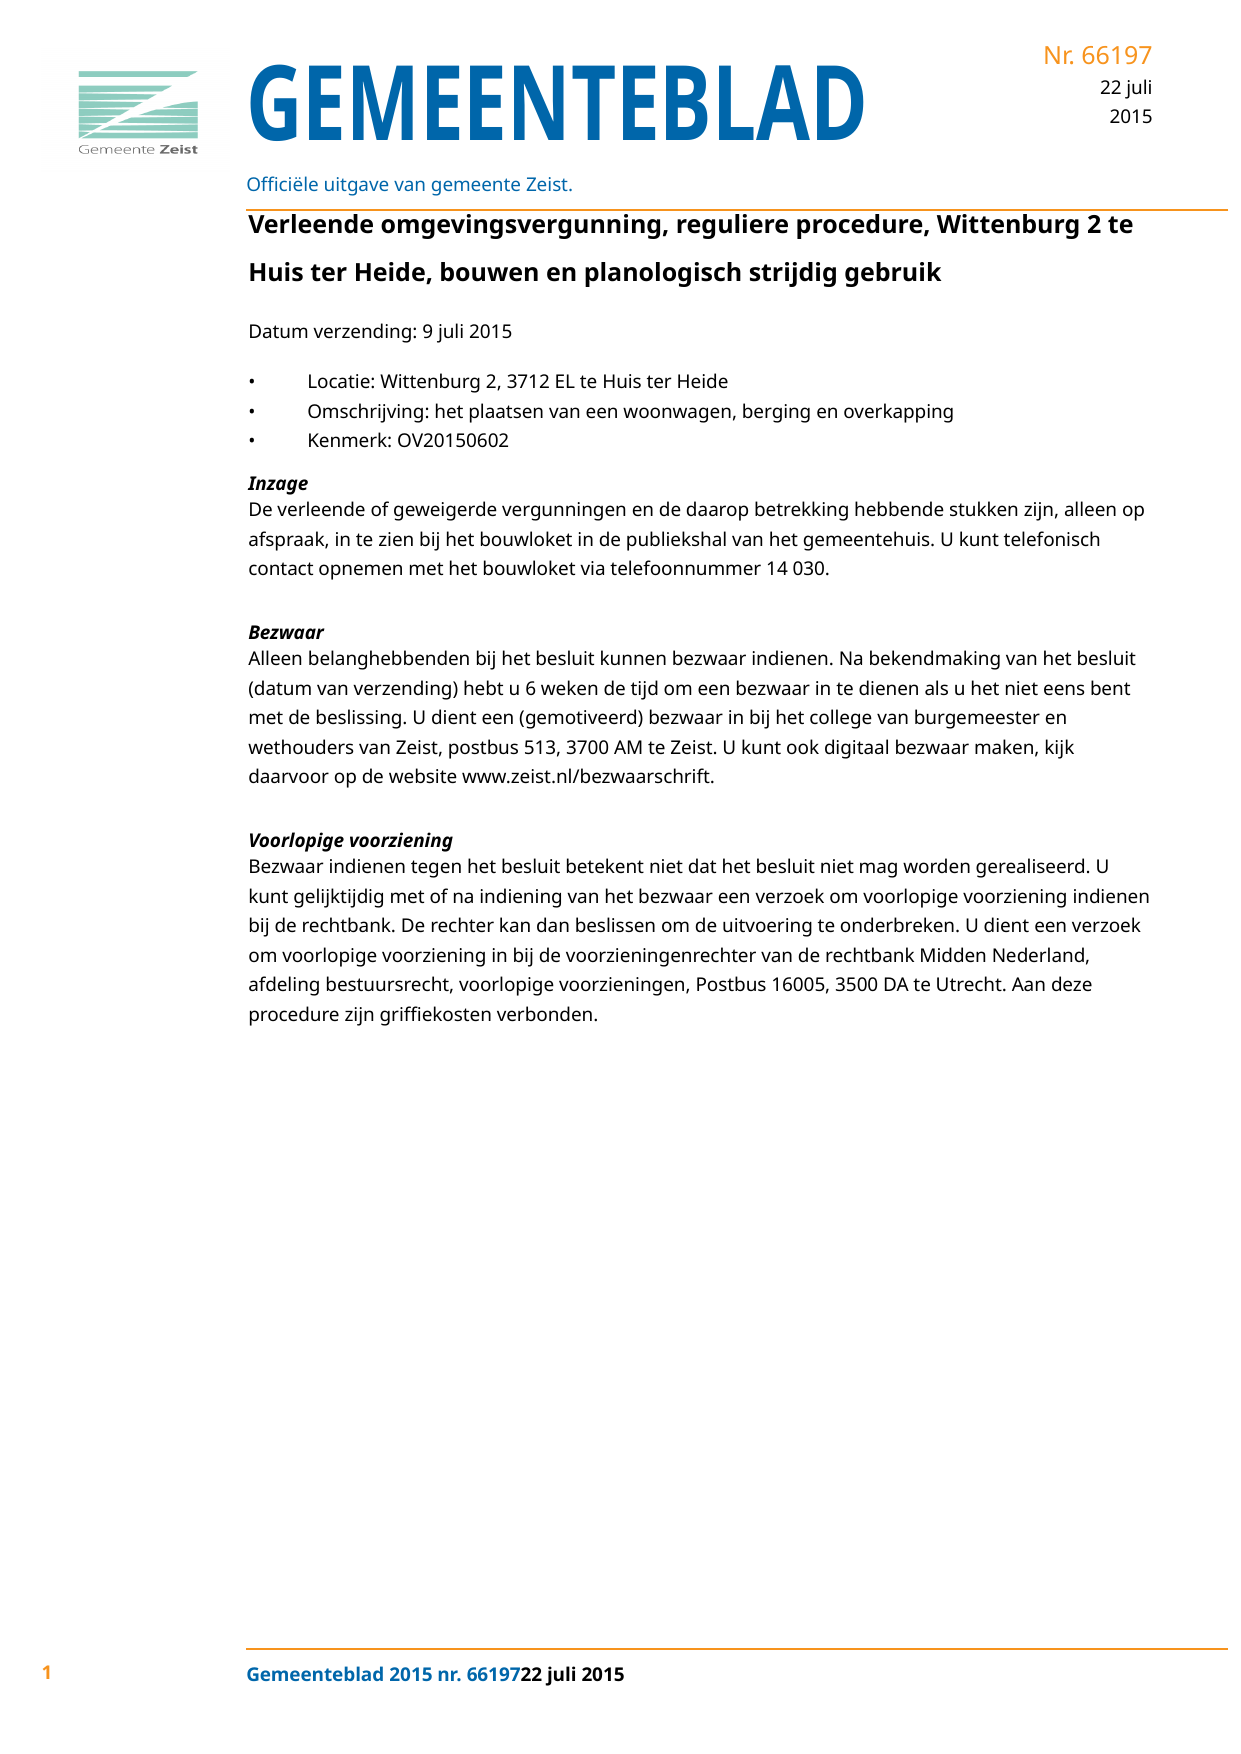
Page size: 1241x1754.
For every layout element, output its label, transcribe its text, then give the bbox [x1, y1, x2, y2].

text Voorlopige voorziening [248, 827, 1152, 853]
text De verleende of geweigerde vergunningen en de daarop betrekking hebbende stukken zijn, alleen op afspraak, in te zien bij het bouwloket in de publiekshal van het gemeentehuis. U kunt telefonisch contact opnemen met het bouwloket via telefoonnummer 14 030. [248, 496, 1152, 581]
list Omschrijving: het plaatsen van een woonwagen, berging en overkapping [248, 398, 1152, 424]
list Locatie: Wittenburg 2, 3712 EL te Huis ter Heide [248, 368, 1152, 394]
text Alleen belanghebbenden bij het besluit kunnen bezwaar indienen. Na bekendmaking van het besluit (datum van verzending) hebt u 6 weken de tijd om een bezwaar in te dienen als u het niet eens bent met de beslissing. U dient een (gemotiveerd) bezwaar in bij het college van burgemeester en wethouders van Zeist, postbus 513, 3700 AM te Zeist. U kunt ook digitaal bezwaar maken, kijk daarvoor op de website www.zeist.nl/bezwaarschrift. [248, 645, 1152, 789]
list Kenmerk: OV20150602 [248, 427, 1152, 453]
text Verleende omgevingsvergunning, reguliere procedure, Wittenburg 2 te Huis ter Heide, bouwen en planologisch strijdig gebruik [248, 211, 1152, 288]
picture [41, 47, 231, 172]
text Datum verzending: 9 juli 2015 [248, 318, 1152, 344]
text Bezwaar [248, 619, 1152, 645]
text Inzage [248, 471, 1152, 496]
text Bezwaar indienen tegen het besluit betekent niet dat het besluit niet mag worden gerealiseerd. U kunt gelijktijdig met of na indiening van het bezwaar een verzoek om voorlopige voorziening indienen bij de rechtbank. De rechter kan dan beslissen om de uitvoering te onderbreken. U dient een verzoek om voorlopige voorziening in bij de voorzieningenrechter van de rechtbank Midden Nederland, afdeling bestuursrecht, voorlopige voorzieningen, Postbus 16005, 3500 DA te Utrecht. Aan deze procedure zijn griffiekosten verbonden. [248, 853, 1152, 1027]
